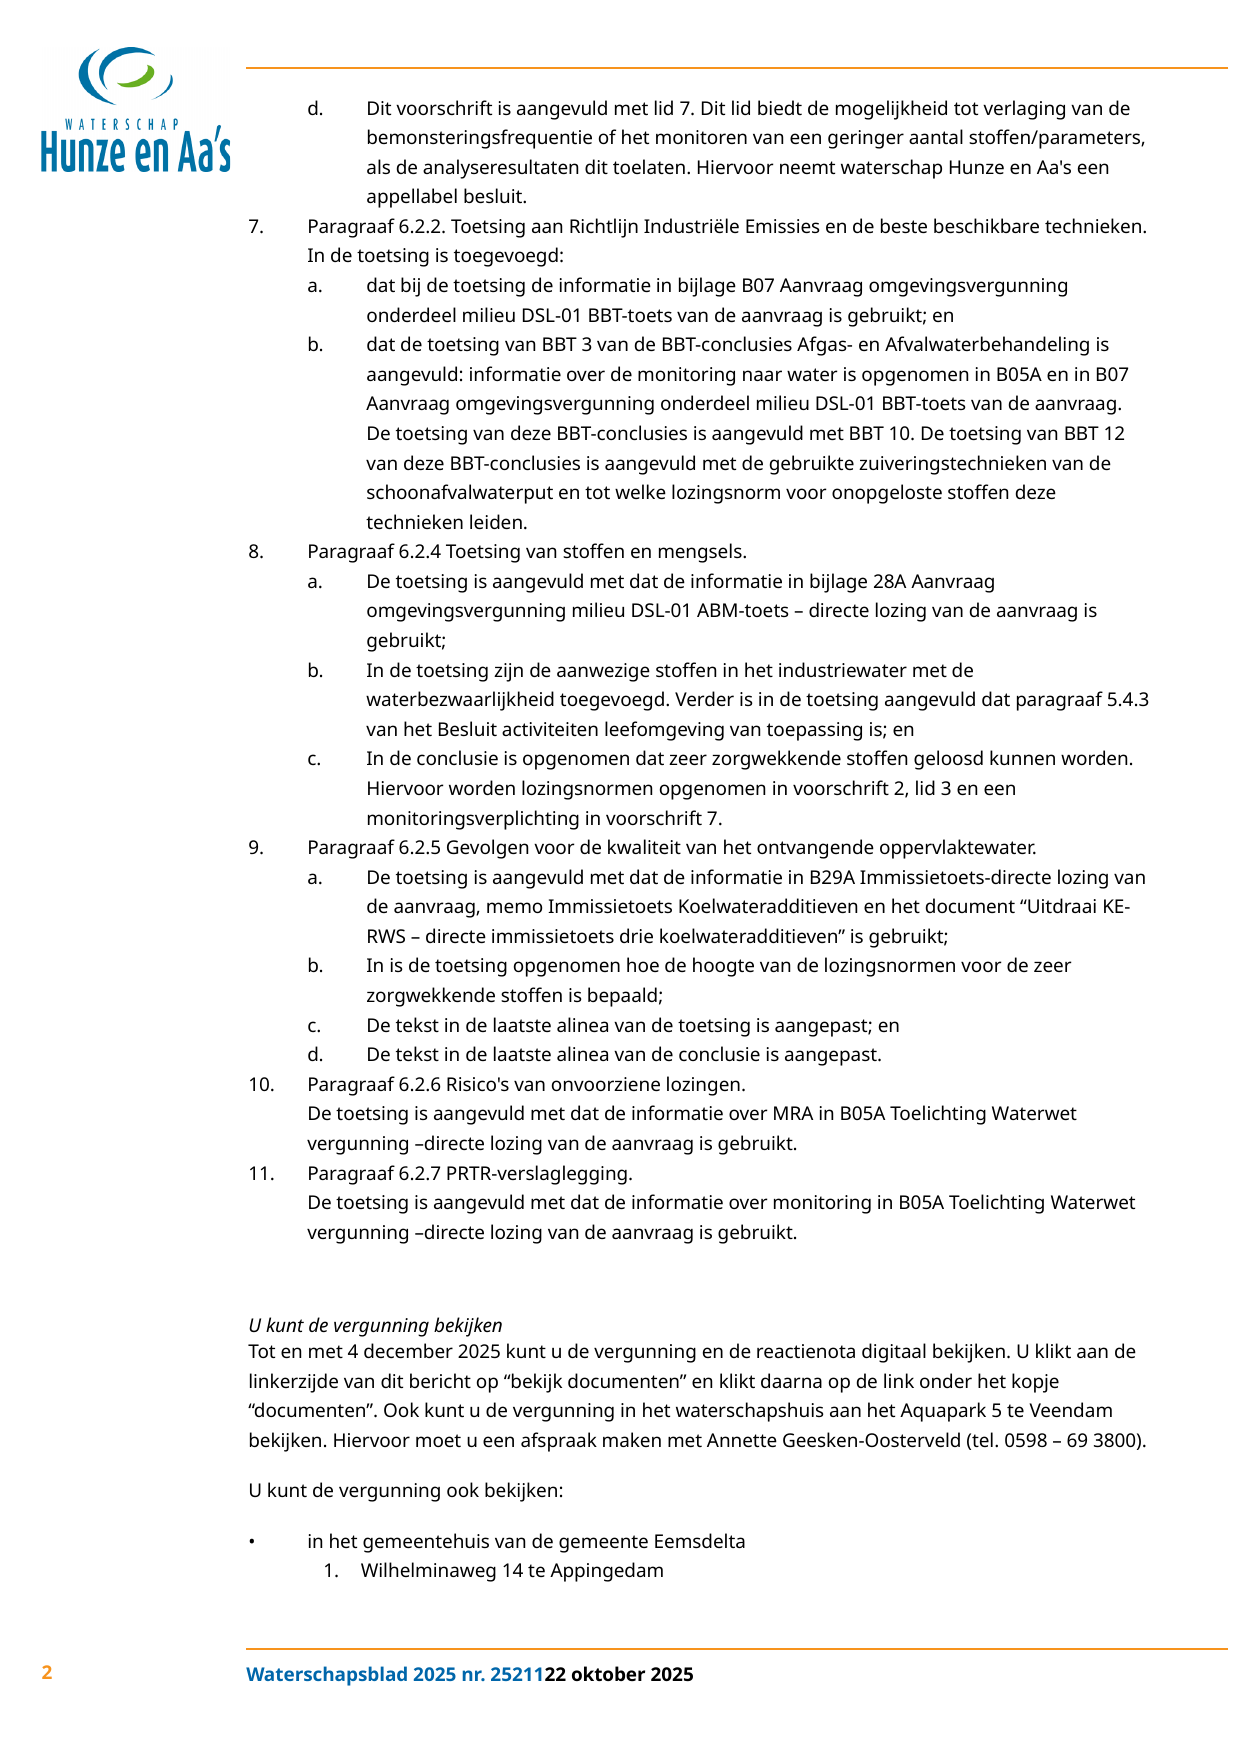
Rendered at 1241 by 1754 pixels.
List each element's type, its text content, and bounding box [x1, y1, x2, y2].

list Paragraaf 6.2.2. Toetsing aan Richtlijn Industriële Emissies en de beste beschikbare technieken. [248, 213, 1152, 239]
picture [183, 163, 191, 172]
list Paragraaf 6.2.7 PRTR-verslaglegging. [248, 1160, 1152, 1186]
list De tekst in de laatste alinea van de toetsing is aangepast; en [307, 1012, 1152, 1038]
list In is de toetsing opgenomen hoe de hoogte van de lozingsnormen voor de zeer zorgwekkende stoffen is bepaald; [307, 953, 1152, 1008]
list Dit voorschrift is aangevuld met lid 7. Dit lid biedt de mogelijkheid tot verlaging van de bemonsteringsfrequentie of het monitoren van een geringer aantal stoffen/parameters, als de analyseresultaten dit toelaten. Hiervoor neemt waterschap Hunze en Aa's een appellabel besluit. [307, 95, 1152, 209]
text Tot en met 4 december 2025 kunt u de vergunning en de reactienota digitaal bekijken. U klikt aan de linkerzijde van dit bericht op “bekijk documenten” en klikt daarna op de link onder het kopje “documenten”. Ook kunt u de vergunning in het waterschapshuis aan het Aquapark 5 te Veendam bekijken. Hiervoor moet u een afspraak maken met Annette Geesken-Oosterveld (tel. 0598 – 69 3800). [248, 1338, 1152, 1453]
list De toetsing is aangevuld met dat de informatie over MRA in B05A Toelichting Waterwet vergunning –directe lozing van de aanvraag is gebruikt. [248, 1101, 1152, 1156]
list Paragraaf 6.2.6 Risico's van onvoorziene lozingen. [248, 1071, 1152, 1097]
list In de toetsing zijn de aanwezige stoffen in het industriewater met de waterbezwaarlijkheid toegevoegd. Verder is in de toetsing aangevuld dat paragraaf 5.4.3 van het Besluit activiteiten leefomgeving van toepassing is; en [307, 657, 1152, 742]
picture [226, 145, 231, 156]
picture [47, 154, 51, 172]
text U kunt de vergunning ook bekijken: [248, 1477, 1152, 1503]
list Wilhelminaweg 14 te Appingedam [323, 1557, 1152, 1583]
list In de toetsing is toegevoegd: [248, 243, 1152, 268]
list dat de toetsing van BBT 3 van de BBT-conclusies Afgas- en Afvalwaterbehandeling is aangevuld: informatie over de monitoring naar water is opgenomen in B05A en in B07 Aanvraag omgevingsvergunning onderdeel milieu DSL-01 BBT-toets van de aanvraag. De toetsing van deze BBT-conclusies is aangevuld met BBT 10. De toetsing van BBT 12 van deze BBT-conclusies is aangevuld met de gebruikte zuiveringstechnieken van de schoonafvalwaterput en tot welke lozingsnorm voor onopgeloste stoffen deze technieken leiden. [307, 331, 1152, 535]
list De toetsing is aangevuld met dat de informatie over monitoring in B05A Toelichting Waterwet vergunning –directe lozing van de aanvraag is gebruikt. [248, 1189, 1152, 1245]
list Paragraaf 6.2.4 Toetsing van stoffen en mengsels. [248, 538, 1152, 564]
picture [41, 47, 231, 172]
list De toetsing is aangevuld met dat de informatie in B29A Immissietoets-directe lozing van de aanvraag, memo Immissietoets Koelwateradditieven en het document “Uitdraai KE-RWS – directe immissietoets drie koelwateradditieven” is gebruikt; [307, 864, 1152, 949]
list Paragraaf 6.2.5 Gevolgen voor de kwaliteit van het ontvangende oppervlaktewater. [248, 834, 1152, 860]
list De toetsing is aangevuld met dat de informatie in bijlage 28A Aanvraag omgevingsvergunning milieu DSL-01 ABM-toets – directe lozing van de aanvraag is gebruikt; [307, 568, 1152, 653]
list De tekst in de laatste alinea van de conclusie is aangepast. [307, 1041, 1152, 1067]
text U kunt de vergunning bekijken [248, 1312, 1152, 1338]
list in het gemeentehuis van de gemeente Eemsdelta [248, 1528, 1152, 1553]
list In de conclusie is opgenomen dat zeer zorgwekkende stoffen geloosd kunnen worden. Hiervoor worden lozingsnormen opgenomen in voorschrift 2, lid 3 en een monitoringsverplichting in voorschrift 7. [307, 746, 1152, 831]
list dat bij de toetsing de informatie in bijlage B07 Aanvraag omgevingsvergunning onderdeel milieu DSL-01 BBT-toets van de aanvraag is gebruikt; en [307, 272, 1152, 328]
